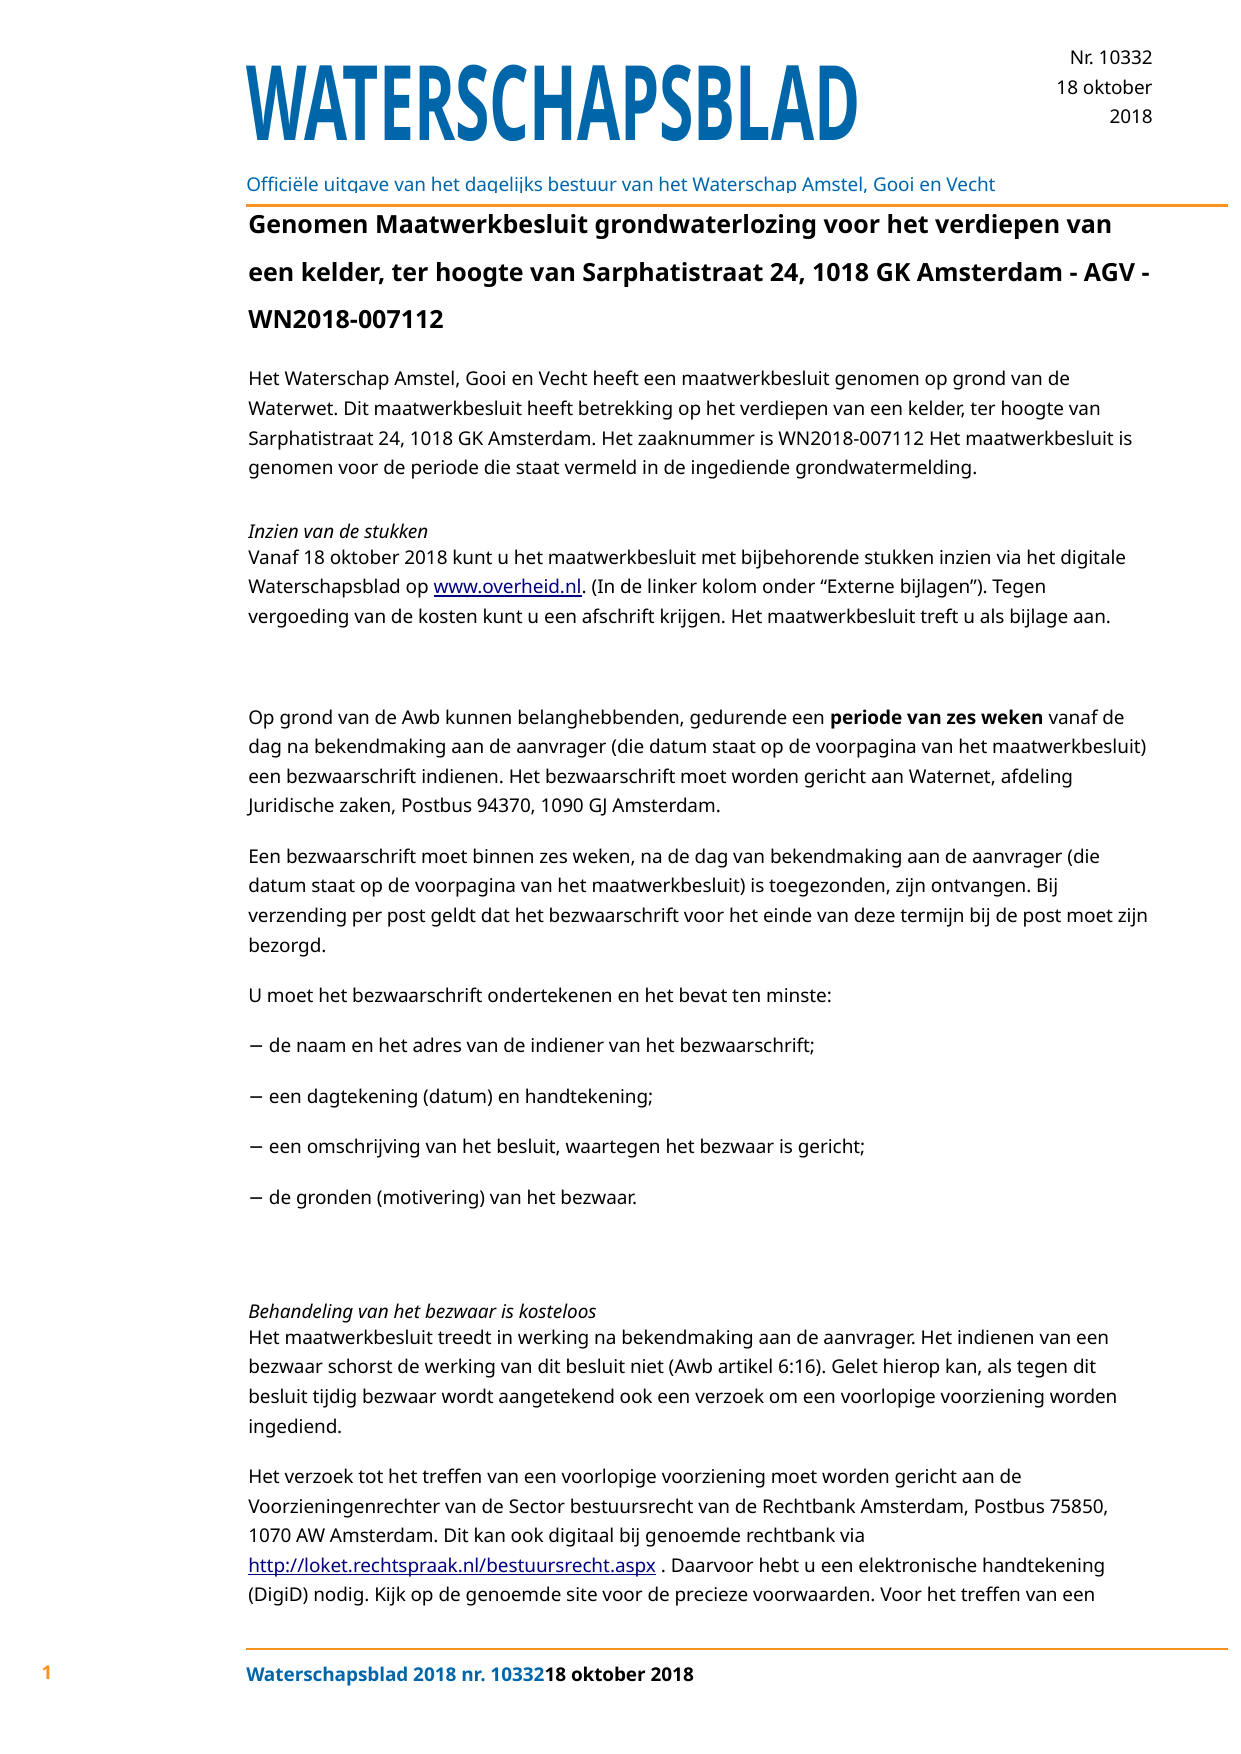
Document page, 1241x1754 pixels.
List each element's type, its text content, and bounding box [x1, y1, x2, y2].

text Het verzoek tot het treffen van een voorlopige voorziening moet worden gericht aan de Voorzieningenrechter van de Sector bestuursrecht van de Rechtbank Amsterdam, Postbus 75850, 1070 AW Amsterdam. Dit kan ook digitaal bij genoemde rechtbank via http://loket.rechtspraak.nl/bestuursrecht.aspx . Daarvoor hebt u een elektronische handtekening (DigiD) nodig. Kijk op de genoemde site voor de precieze voorwaarden. Voor het treffen van een [248, 1463, 1152, 1607]
picture [41, 47, 231, 172]
text − een omschrijving van het besluit, waartegen het bezwaar is gericht; [248, 1133, 1152, 1159]
text Op grond van de Awb kunnen belanghebbenden, gedurende een periode van zes weken vanaf de dag na bekendmaking aan de aanvrager (die datum staat op de voorpagina van het maatwerkbesluit) een bezwaarschrift indienen. Het bezwaarschrift moet worden gericht aan Waternet, afdeling Juridische zaken, Postbus 94370, 1090 GJ Amsterdam. [248, 704, 1152, 818]
text − de gronden (motivering) van het bezwaar. [248, 1184, 1152, 1210]
text Inzien van de stukken [248, 518, 1152, 544]
text Genomen Maatwerkbesluit grondwaterlozing voor het verdiepen van een kelder, ter hoogte van Sarphatistraat 24, 1018 GK Amsterdam - AGV - WN2018-007112 [248, 207, 1152, 336]
text U moet het bezwaarschrift ondertekenen en het bevat ten minste: [248, 982, 1152, 1008]
text Een bezwaarschrift moet binnen zes weken, na de dag van bekendmaking aan de aanvrager (die datum staat op de voorpagina van het maatwerkbesluit) is toegezonden, zijn ontvangen. Bij verzending per post geldt dat het bezwaarschrift voor het einde van deze termijn bij de post moet zijn bezorgd. [248, 843, 1152, 958]
text − de naam en het adres van de indiener van het bezwaarschrift; [248, 1033, 1152, 1058]
text Vanaf 18 oktober 2018 kunt u het maatwerkbesluit met bijbehorende stukken inzien via het digitale Waterschapsblad op www.overheid.nl. (In de linker kolom onder “Externe bijlagen”). Tegen vergoeding van de kosten kunt u een afschrift krijgen. Het maatwerkbesluit treft u als bijlage aan. [248, 544, 1152, 629]
text Het maatwerkbesluit treedt in werking na bekendmaking aan de aanvrager. Het indienen van een bezwaar schorst de werking van dit besluit niet (Awb artikel 6:16). Gelet hierop kan, als tegen dit besluit tijdig bezwaar wordt aangetekend ook een verzoek om een voorlopige voorziening worden ingediend. [248, 1324, 1152, 1438]
text − een dagtekening (datum) en handtekening; [248, 1083, 1152, 1109]
text Het Waterschap Amstel, Gooi en Vecht heeft een maatwerkbesluit genomen op grond van de Waterwet. Dit maatwerkbesluit heeft betrekking op het verdiepen van een kelder, ter hoogte van Sarphatistraat 24, 1018 GK Amsterdam. Het zaaknummer is WN2018-007112 Het maatwerkbesluit is genomen voor de periode die staat vermeld in de ingediende grondwatermelding. [248, 366, 1152, 480]
text Behandeling van het bezwaar is kosteloos [248, 1298, 1152, 1324]
